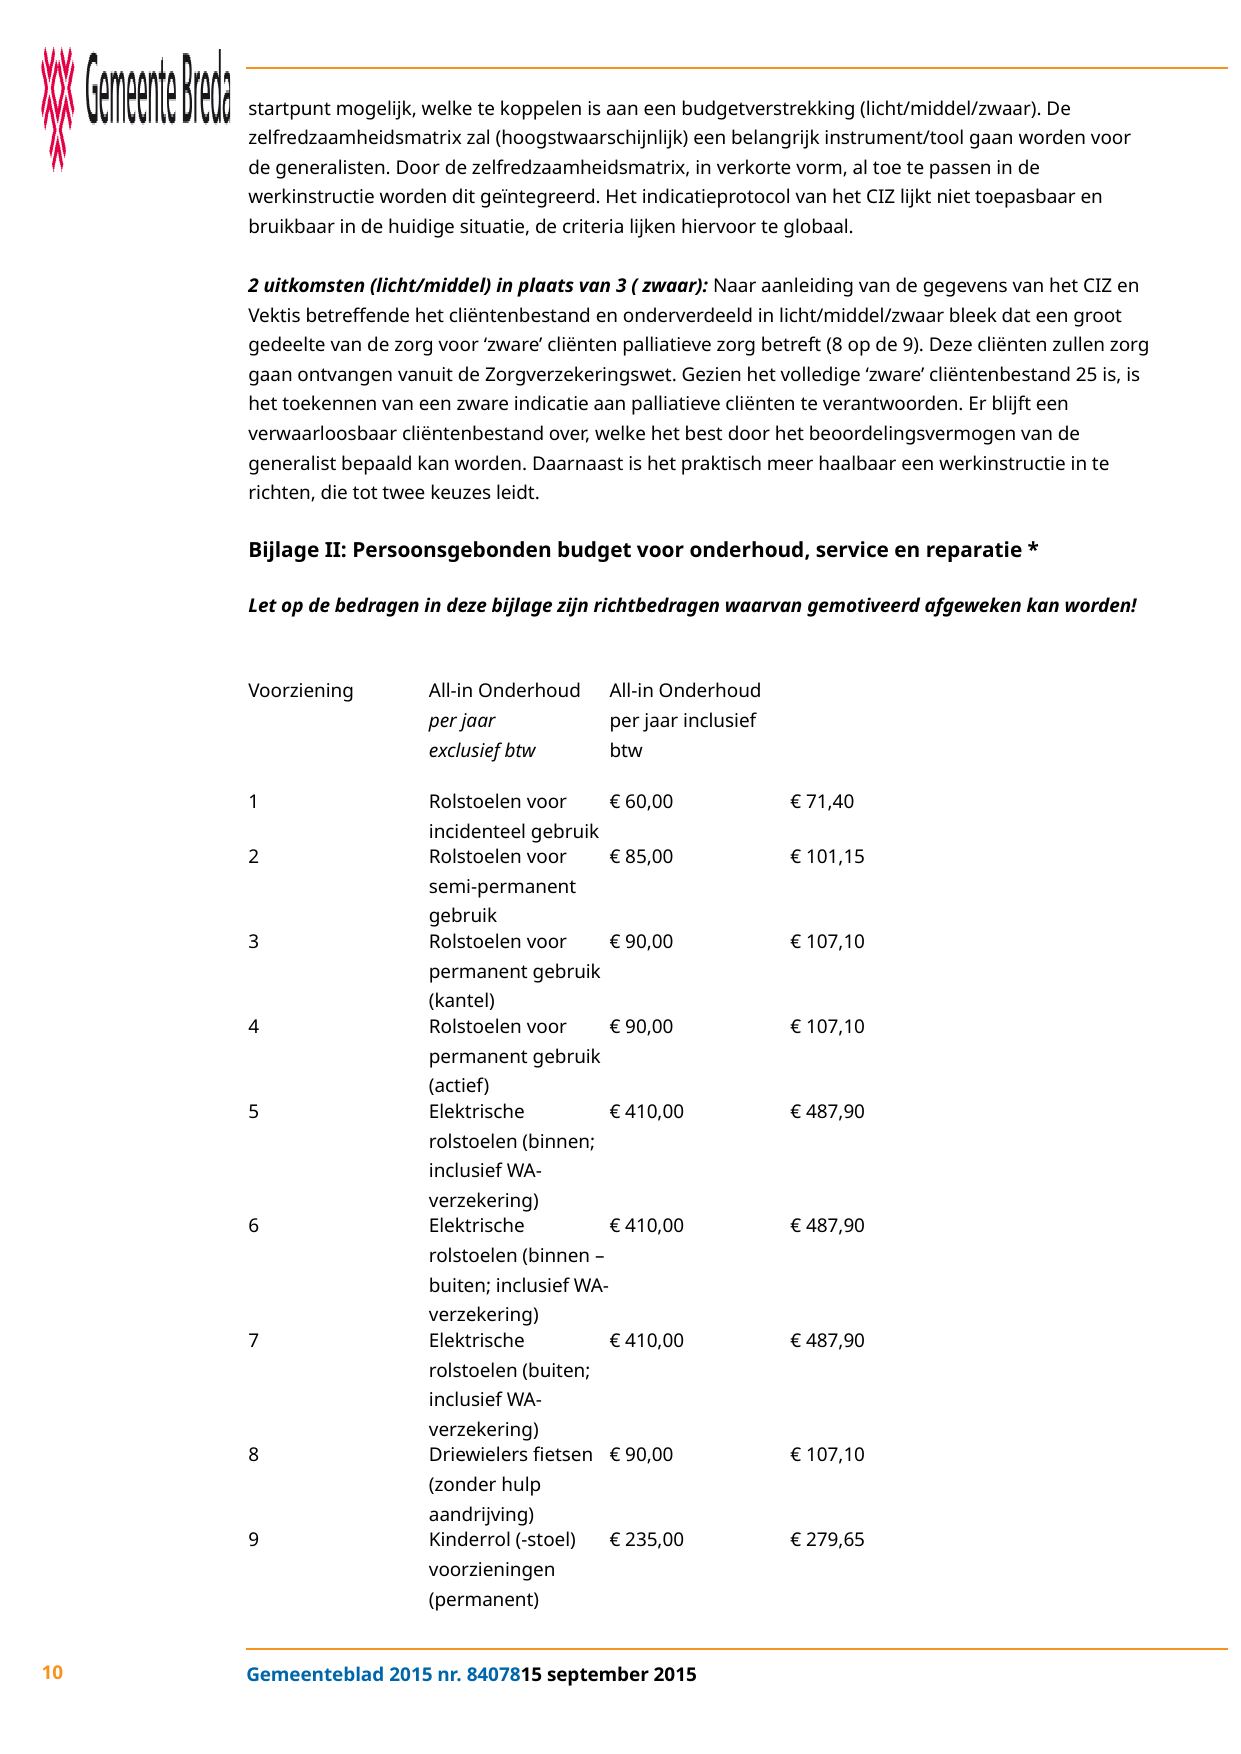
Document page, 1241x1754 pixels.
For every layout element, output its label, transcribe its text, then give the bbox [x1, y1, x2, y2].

table_cell € 85,00 [609, 844, 790, 928]
table_cell [971, 844, 1152, 928]
table_cell € 101,15 [790, 844, 971, 928]
table_cell € 107,10 [790, 1442, 971, 1527]
table_cell € 487,90 [790, 1098, 971, 1213]
table_cell [971, 1213, 1152, 1327]
text 2 uitkomsten (licht/middel) in plaats van 3 ( zwaar): Naar aanleiding van de gegevens van het CIZ en Vektis betreffende het cliëntenbestand en onderverdeeld in licht/middel/zwaar bleek dat een groot gedeelte van de zorg voor ‘zware’ cliënten palliatieve zorg betreft (8 op de 9). Deze cliënten zullen zorg gaan ontvangen vanuit de Zorgverzekeringswet. Gezien het volledige ‘zware’ cliëntenbestand 25 is, is het toekennen van een zware indicatie aan palliatieve cliënten te verantwoorden. Er blijft een verwaarloosbaar cliëntenbestand over, welke het best door het beoordelingsvermogen van de generalist bepaald kan worden. Daarnaast is het praktisch meer haalbaar een werkinstructie in te richten, die tot twee keuzes leidt. [248, 272, 1152, 505]
table_cell 2 [248, 844, 429, 928]
table_cell [971, 1527, 1152, 1611]
table_cell Elektrische rolstoelen (buiten; inclusief WA-verzekering) [429, 1327, 609, 1442]
table_cell € 410,00 [609, 1327, 790, 1442]
table_cell € 487,90 [790, 1213, 971, 1327]
table_cell Rolstoelen voor incidenteel gebruik [429, 788, 609, 843]
table_cell € 71,40 [790, 788, 971, 843]
table_cell € 107,10 [790, 1013, 971, 1098]
table_cell [971, 788, 1152, 843]
table_cell 5 [248, 1098, 429, 1213]
table_cell [971, 1013, 1152, 1098]
table_cell € 487,90 [790, 1327, 971, 1442]
table_cell Kinderrol (-stoel) voorzieningen (permanent) [429, 1527, 609, 1611]
table_cell Elektrische rolstoelen (binnen; inclusief WA-verzekering) [429, 1098, 609, 1213]
table_cell € 90,00 [609, 929, 790, 1013]
table_cell Rolstoelen voor semi-permanent gebruik [429, 844, 609, 928]
text startpunt mogelijk, welke te koppelen is aan een budgetverstrekking (licht/middel/zwaar). De zelfredzaamheidsmatrix zal (hoogstwaarschijnlijk) een belangrijk instrument/tool gaan worden voor de generalisten. Door de zelfredzaamheidsmatrix, in verkorte vorm, al toe te passen in de werkinstructie worden dit geïntegreerd. Het indicatieprotocol van het CIZ lijkt niet toepasbaar en bruikbaar in de huidige situatie, de criteria lijken hiervoor te globaal. [248, 95, 1152, 239]
table_cell € 90,00 [609, 1442, 790, 1527]
table_cell 1 [248, 788, 429, 843]
table_cell Rolstoelen voor permanent gebruik (kantel) [429, 929, 609, 1013]
table_cell € 235,00 [609, 1527, 790, 1611]
text Let op de bedragen in deze bijlage zijn richtbedragen waarvan gemotiveerd afgeweken kan worden! [248, 593, 1152, 618]
table_cell 9 [248, 1527, 429, 1611]
table_cell € 279,65 [790, 1527, 971, 1611]
table_cell 7 [248, 1327, 429, 1442]
table_cell [971, 1442, 1152, 1527]
table_cell 6 [248, 1213, 429, 1327]
table_cell [971, 929, 1152, 1013]
table_header All-in Onderhoud per jaar exclusief btw [429, 678, 609, 762]
table_cell Elektrische rolstoelen (binnen – buiten; inclusief WA-verzekering) [429, 1213, 609, 1327]
table_cell € 410,00 [609, 1098, 790, 1213]
table_cell € 60,00 [609, 788, 790, 843]
text Bijlage II: Persoonsgebonden budget voor onderhoud, service en reparatie * [248, 535, 1152, 563]
table_cell € 410,00 [609, 1213, 790, 1327]
table_cell Rolstoelen voor permanent gebruik (actief) [429, 1013, 609, 1098]
table_cell [248, 763, 429, 788]
table_cell [971, 1098, 1152, 1213]
table_header Voorziening [248, 678, 429, 762]
table_cell 3 [248, 929, 429, 1013]
table_cell 4 [248, 1013, 429, 1098]
table_header [790, 678, 971, 762]
table_cell € 90,00 [609, 1013, 790, 1098]
table_header All-in Onderhoud per jaar inclusief btw [609, 678, 790, 762]
table_cell Driewielers fietsen (zonder hulp aandrijving) [429, 1442, 609, 1527]
picture [41, 47, 231, 172]
table_cell [971, 1327, 1152, 1442]
table_cell 8 [248, 1442, 429, 1527]
table_cell € 107,10 [790, 929, 971, 1013]
